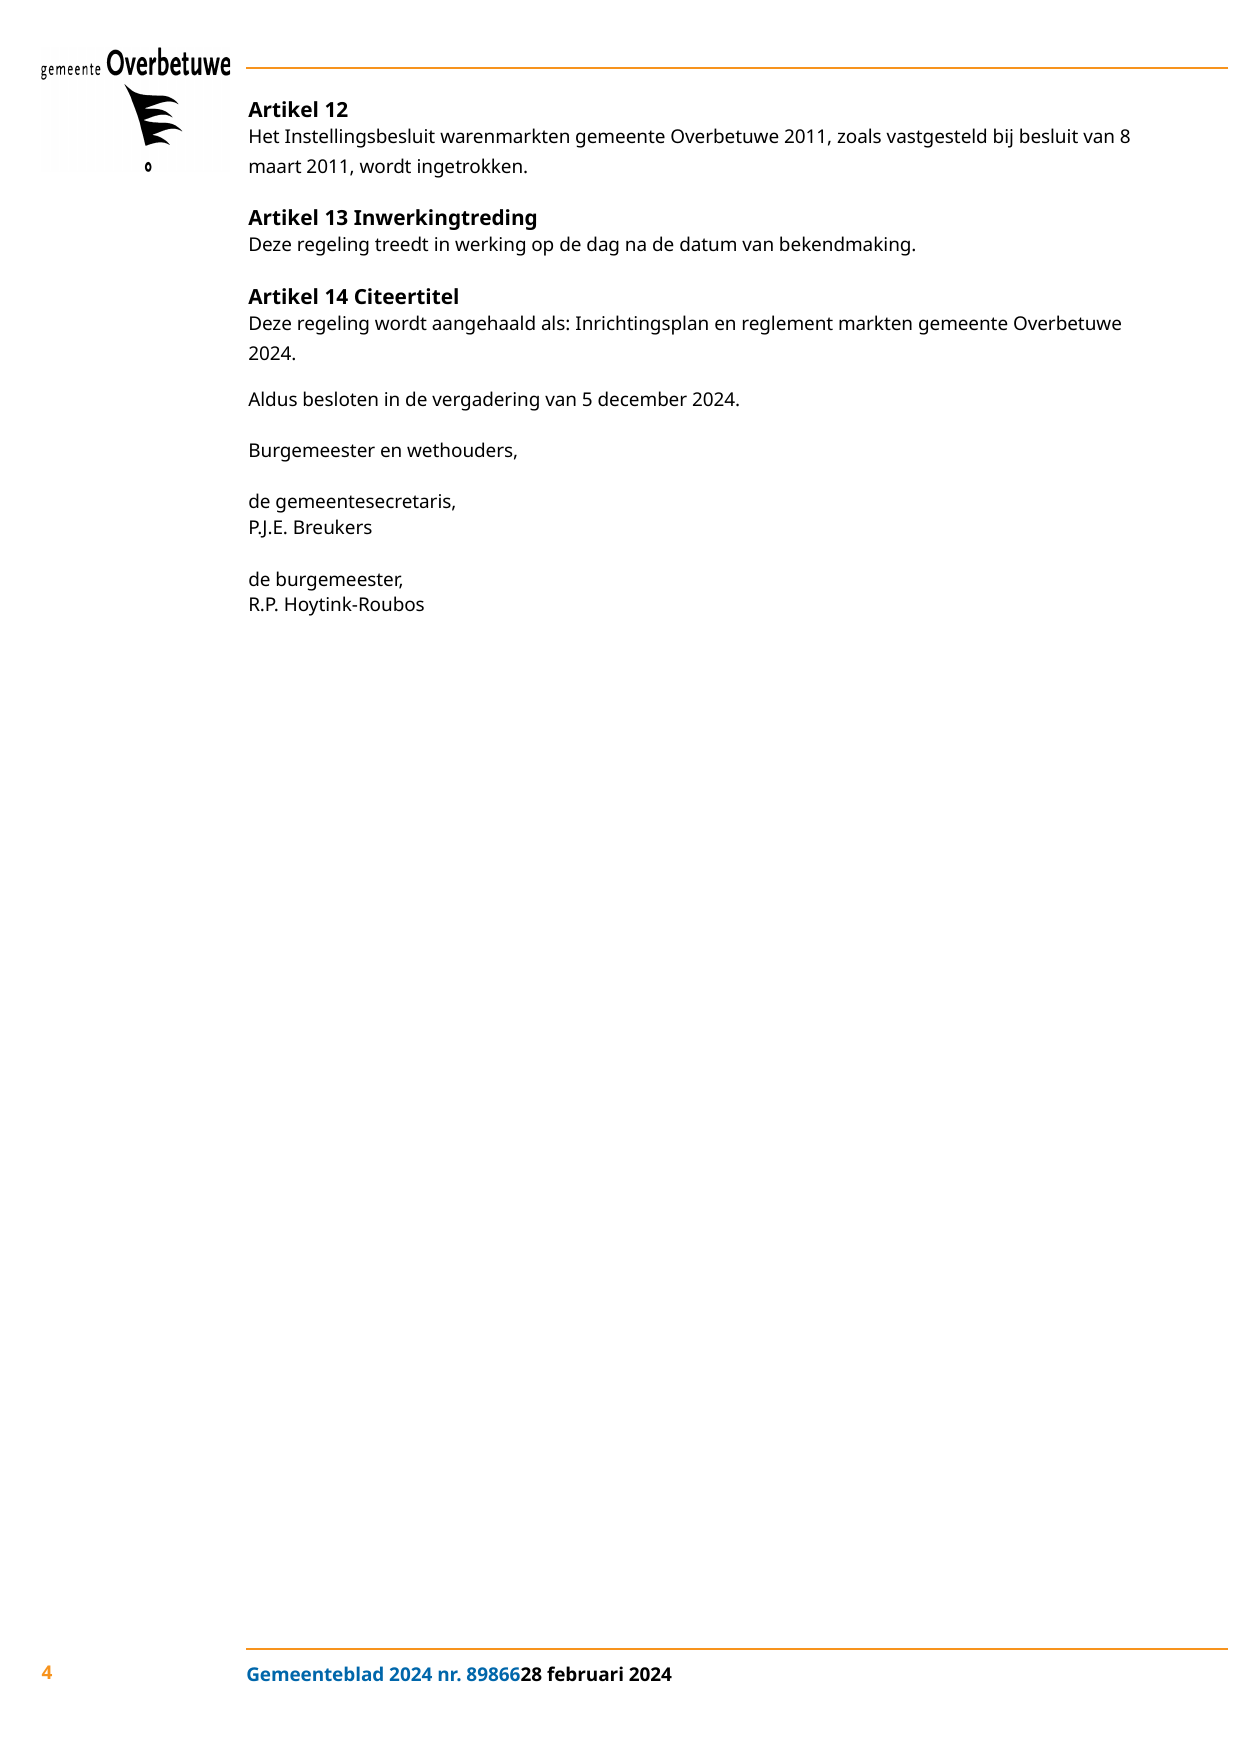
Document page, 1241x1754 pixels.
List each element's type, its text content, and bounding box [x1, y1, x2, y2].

text Artikel 14 Citeertitel [248, 282, 1152, 311]
text Deze regeling wordt aangehaald als: Inrichtingsplan en reglement markten gemeente Overbetuwe 2024. [248, 311, 1152, 366]
text de burgemeester, [248, 566, 1152, 592]
text Het Instellingsbesluit warenmarkten gemeente Overbetuwe 2011, zoals vastgesteld bij besluit van 8 maart 2011, wordt ingetrokken. [248, 123, 1152, 178]
text Deze regeling treedt in werking op de dag na de datum van bekendmaking. [248, 232, 1152, 257]
text Artikel 13 Inwerkingtreding [248, 203, 1152, 232]
text Burgemeester en wethouders, [248, 437, 1152, 463]
text Artikel 12 [248, 95, 1152, 123]
text Aldus besloten in de vergadering van 5 december 2024. [248, 386, 1152, 411]
picture [41, 47, 231, 172]
text R.P. Hoytink-Roubos [248, 592, 1152, 617]
text P.J.E. Breukers [248, 514, 1152, 540]
text de gemeentesecretaris, [248, 489, 1152, 514]
